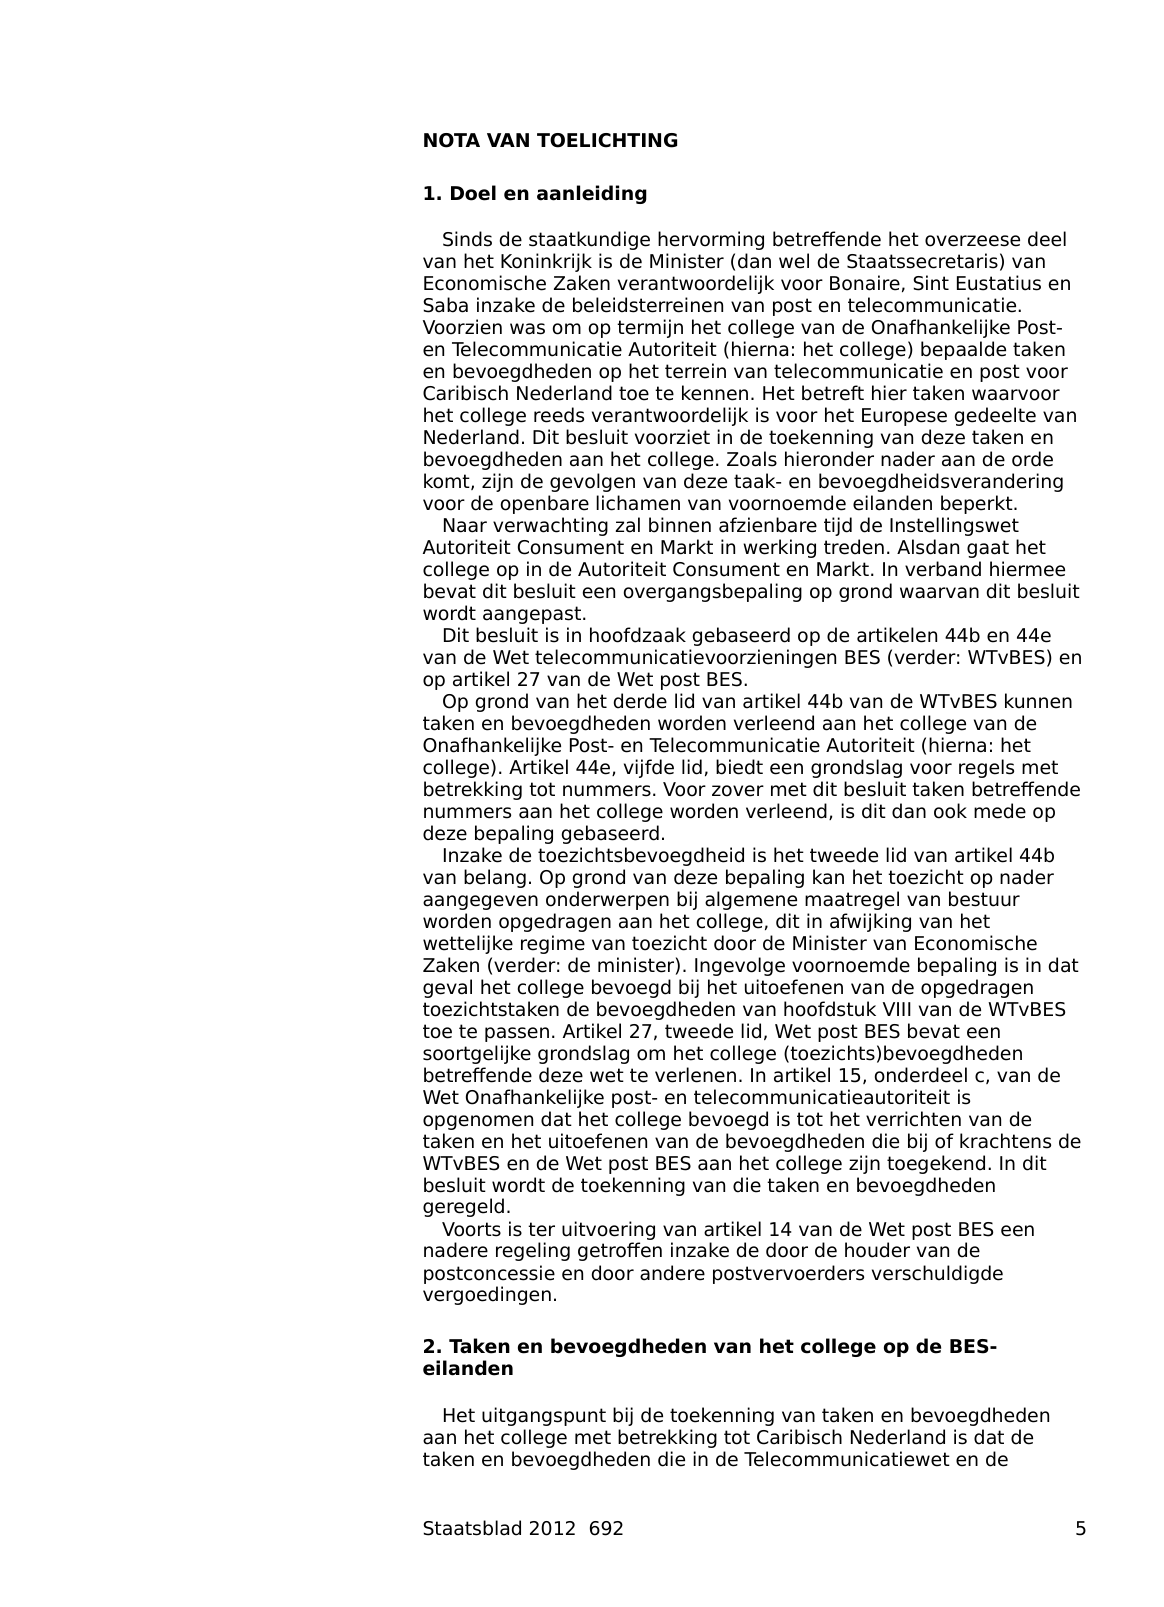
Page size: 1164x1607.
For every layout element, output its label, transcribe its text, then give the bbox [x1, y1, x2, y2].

text Naar verwachting zal binnen afzienbare tijd de Instellingswet Autoriteit Consument en Markt in werking treden. Alsdan gaat het college op in de Autoriteit Consument en Markt. In verband hiermee bevat dit besluit een overgangsbepaling op grond waarvan dit besluit wordt aangepast. [422, 515, 1087, 625]
subtitle 1. Doel en aanleiding [422, 182, 1087, 204]
subtitle 2. Taken en bevoegdheden van het college op de BES-eilanden [422, 1336, 1087, 1380]
text Het uitgangspunt bij de toekenning van taken en bevoegdheden aan het college met betrekking tot Caribisch Nederland is dat de taken en bevoegdheden die in de Telecommunicatiewet en de [422, 1405, 1087, 1471]
text Sinds de staatkundige hervorming betreffende het overzeese deel van het Koninkrijk is de Minister (dan wel de Staatssecretaris) van Economische Zaken verantwoordelijk voor Bonaire, Sint Eustatius en Saba inzake de beleidsterreinen van post en telecommunicatie. Voorzien was om op termijn het college van de Onafhankelijke Post- en Telecommunicatie Autoriteit (hierna: het college) bepaalde taken en bevoegdheden op het terrein van telecommunicatie en post voor Caribisch Nederland toe te kennen. Het betreft hier taken waarvoor het college reeds verantwoordelijk is voor het Europese gedeelte van Nederland. Dit besluit voorziet in de toekenning van deze taken en bevoegdheden aan het college. Zoals hieronder nader aan de orde komt, zijn de gevolgen van deze taak- en bevoegdheidsverandering voor de openbare lichamen van voornoemde eilanden beperkt. [422, 229, 1087, 515]
text Voorts is ter uitvoering van artikel 14 van de Wet post BES een nadere regeling getroffen inzake de door de houder van de postconcessie en door andere postvervoerders verschuldigde vergoedingen. [422, 1218, 1087, 1306]
text Inzake de toezichtsbevoegdheid is het tweede lid van artikel 44b van belang. Op grond van deze bepaling kan het toezicht op nader aangegeven onderwerpen bij algemene maatregel van bestuur worden opgedragen aan het college, dit in afwijking van het wettelijke regime van toezicht door de Minister van Economische Zaken (verder: de minister). Ingevolge voornoemde bepaling is in dat geval het college bevoegd bij het uitoefenen van de opgedragen toezichtstaken de bevoegdheden van hoofdstuk VIII van de WTvBES toe te passen. Artikel 27, tweede lid, Wet post BES bevat een soortgelijke grondslag om het college (toezichts)bevoegdheden betreffende deze wet te verlenen. In artikel 15, onderdeel c, van de Wet Onafhankelijke post- en telecommunicatieautoriteit is opgenomen dat het college bevoegd is tot het verrichten van de taken en het uitoefenen van de bevoegdheden die bij of krachtens de WTvBES en de Wet post BES aan het college zijn toegekend. In dit besluit wordt de toekenning van die taken en bevoegdheden geregeld. [422, 845, 1087, 1218]
subtitle NOTA VAN TOELICHTING [422, 130, 1087, 152]
text Op grond van het derde lid van artikel 44b van de WTvBES kunnen taken en bevoegdheden worden verleend aan het college van de Onafhankelijke Post- en Telecommunicatie Autoriteit (hierna: het college). Artikel 44e, vijfde lid, biedt een grondslag voor regels met betrekking tot nummers. Voor zover met dit besluit taken betreffende nummers aan het college worden verleend, is dit dan ook mede op deze bepaling gebaseerd. [422, 691, 1087, 845]
text Dit besluit is in hoofdzaak gebaseerd op de artikelen 44b en 44e van de Wet telecommunicatievoorzieningen BES (verder: WTvBES) en op artikel 27 van de Wet post BES. [422, 625, 1087, 691]
